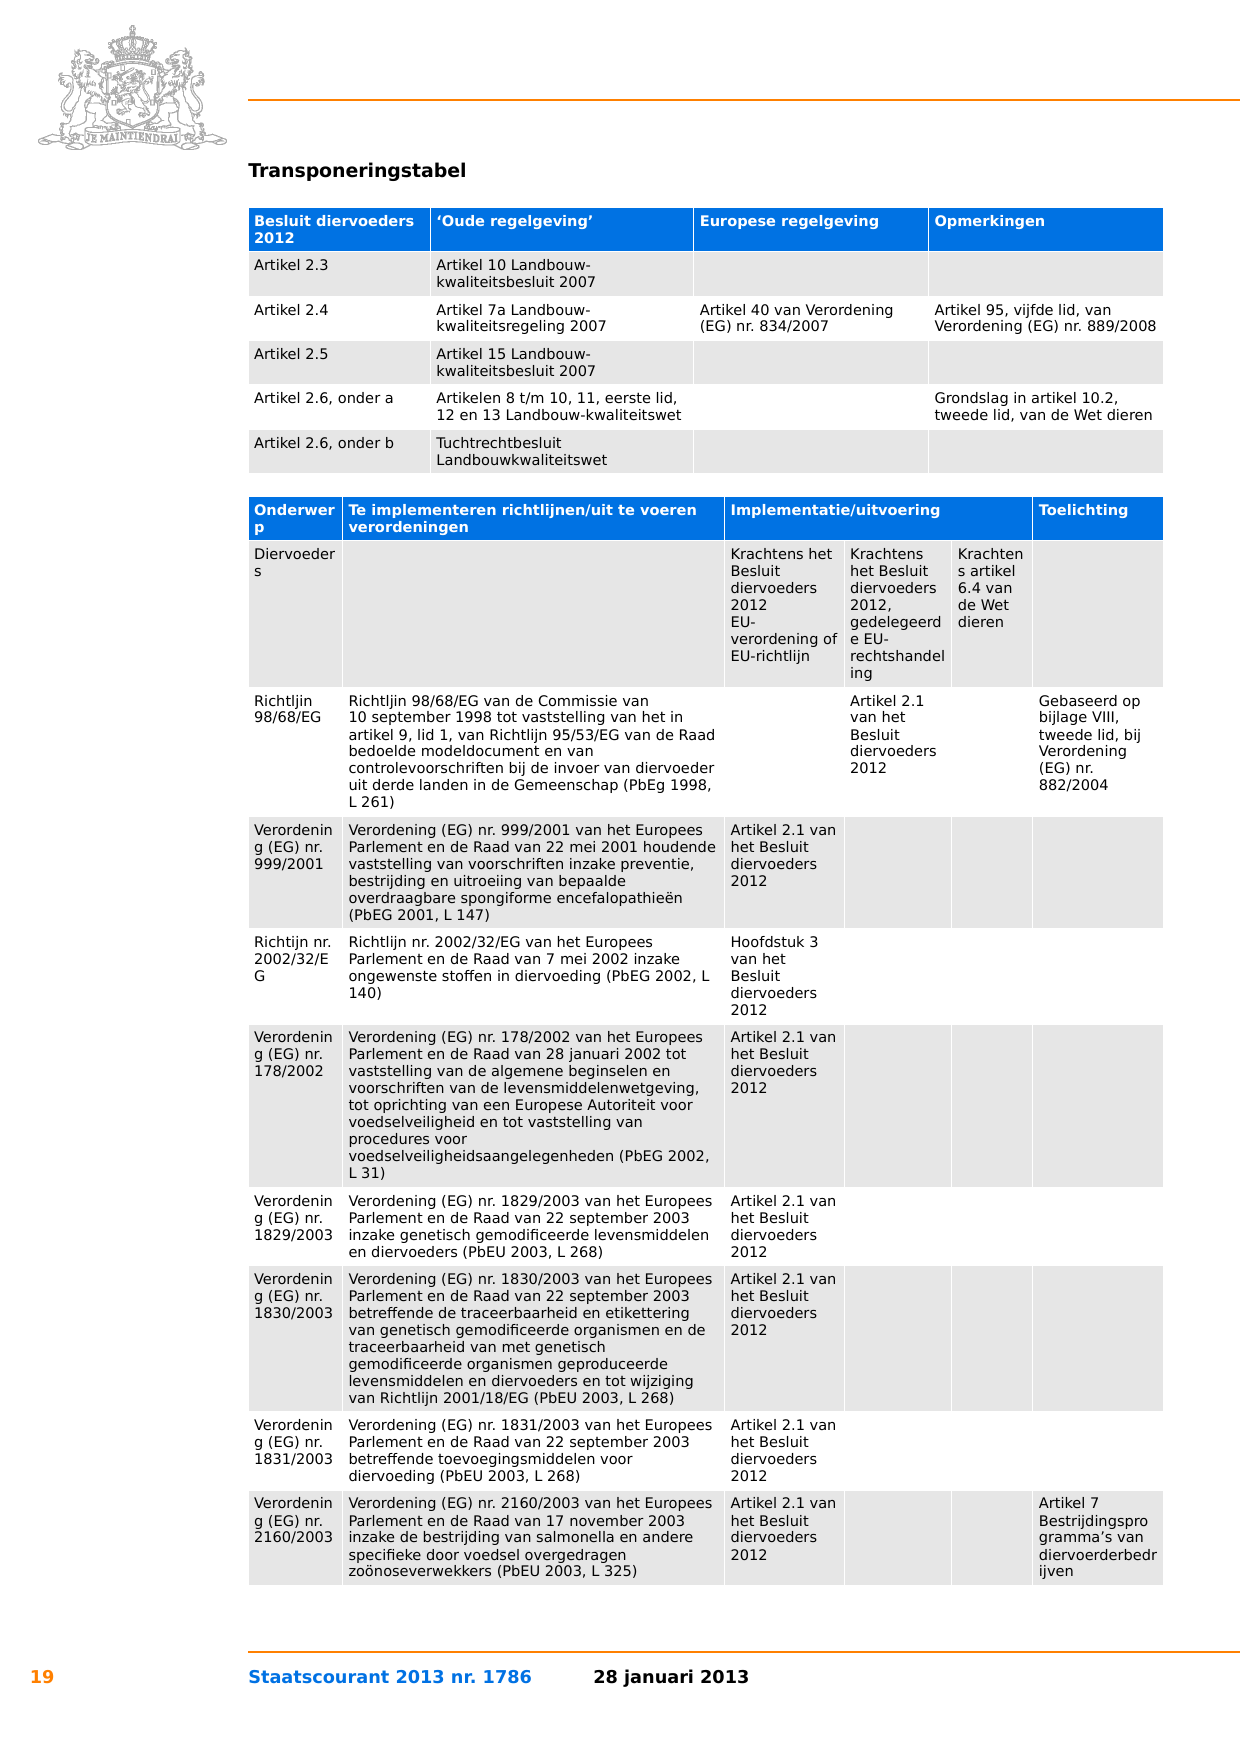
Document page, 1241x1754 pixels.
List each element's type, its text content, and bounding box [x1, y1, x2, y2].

table_cell Artikel 2.1 van het Besluit diervoeders 2012 [725, 817, 844, 928]
table_header Te implementeren richtlijnen/uit te voeren verordeningen [343, 497, 724, 540]
table_cell [845, 1188, 951, 1265]
table_cell Artikel 7 Bestrijdingsprogramma’s van diervoerderbedrijven [1033, 1491, 1163, 1585]
table_cell [845, 1413, 951, 1490]
table_cell Artikel 2.4 [249, 297, 430, 340]
table_cell [952, 1491, 1032, 1585]
table_cell Artikel 7a Landbouw-kwaliteitsregeling 2007 [431, 297, 693, 340]
table_cell Verordening (EG) nr. 1829/2003 van het Europees Parlement en de Raad van 22 september 2003 inzake genetisch gemodificeerde levensmiddelen en diervoeders (PbEU 2003, L 268) [343, 1188, 724, 1265]
table_cell Verordening (EG) nr. 1831/2003 van het Europees Parlement en de Raad van 22 september 2003 betreffende toevoegingsmiddelen voor diervoeding (PbEU 2003, L 268) [343, 1413, 724, 1490]
table_cell [952, 1025, 1032, 1187]
table_cell [952, 1413, 1032, 1490]
table_cell [725, 688, 844, 816]
table_cell [929, 430, 1163, 473]
table_cell [343, 541, 724, 687]
table_cell Artikel 2.1 van het Besluit diervoeders 2012 [725, 1413, 844, 1490]
table_header Besluit diervoeders 2012 [249, 208, 430, 251]
table_cell [952, 817, 1032, 928]
table_cell Grondslag in artikel 10.2, tweede lid, van de Wet dieren [929, 385, 1163, 429]
table_cell Artikel 2.6, onder a [249, 385, 430, 429]
table_cell Artikel 2.1 van het Besluit diervoeders 2012 [845, 688, 951, 816]
table_cell Artikel 2.1 van het Besluit diervoeders 2012 [725, 1491, 844, 1585]
table_cell Artikel 2.1 van het Besluit diervoeders 2012 [725, 1266, 844, 1411]
table_cell Artikel 2.1 van het Besluit diervoeders 2012 [725, 1025, 844, 1187]
table_header ‘Oude regelgeving’ [431, 208, 693, 251]
table_cell [845, 1025, 951, 1187]
table_cell [929, 252, 1163, 296]
table_cell [1033, 929, 1163, 1023]
table_cell [952, 688, 1032, 816]
table_cell [845, 1266, 951, 1411]
table_cell Verordening (EG) nr. 1830/2003 van het Europees Parlement en de Raad van 22 september 2003 betreffende de traceerbaarheid en etikettering van genetisch gemodificeerde organismen en de traceerbaarheid van met genetisch gemodificeerde organismen geproduceerde levensmiddelen en diervoeders en tot wijziging van Richtlijn 2001/18/EG (PbEU 2003, L 268) [343, 1266, 724, 1411]
table_cell Verordening (EG) nr. 1831/2003 [249, 1413, 342, 1490]
table_cell [694, 430, 928, 473]
table_cell Verordening (EG) nr. 2160/2003 [249, 1491, 342, 1585]
table_cell Artikelen 8 t/m 10, 11, eerste lid, 12 en 13 Landbouw-kwaliteitswet [431, 385, 693, 429]
table_cell [845, 929, 951, 1023]
table_cell [1033, 1025, 1163, 1187]
table_header Opmerkingen [929, 208, 1163, 251]
table_cell Verordening (EG) nr. 1829/2003 [249, 1188, 342, 1265]
table_header Implementatie/uitvoering [725, 497, 1032, 540]
table_cell [952, 929, 1032, 1023]
table_cell [1033, 541, 1163, 687]
table_cell Richtlijn nr. 2002/32/EG van het Europees Parlement en de Raad van 7 mei 2002 inzake ongewenste stoffen in diervoeding (PbEG 2002, L 140) [343, 929, 724, 1023]
table_cell Verordening (EG) nr. 999/2001 van het Europees Parlement en de Raad van 22 mei 2001 houdende vaststelling van voorschriften inzake preventie, bestrijding en uitroeiing van bepaalde overdraagbare spongiforme encefalopathieën (PbEG 2001, L 147) [343, 817, 724, 928]
table_cell [952, 1188, 1032, 1265]
table_cell Krachtens het Besluit diervoeders 2012, gedelegeerde EU-rechtshandeling [845, 541, 951, 687]
table_cell Gebaseerd op bijlage VIII, tweede lid, bij Verordening (EG) nr. 882/2004 [1033, 688, 1163, 816]
table_cell Richtijn nr. 2002/32/EG [249, 929, 342, 1023]
table_cell Artikel 2.1 van het Besluit diervoeders 2012 [725, 1188, 844, 1265]
table_header Onderwerp [249, 497, 342, 540]
table_cell Verordening (EG) nr. 1830/2003 [249, 1266, 342, 1411]
table_cell [952, 1266, 1032, 1411]
table_cell Artikel 95, vijfde lid, van Verordening (EG) nr. 889/2008 [929, 297, 1163, 340]
table_cell Krachtens artikel 6.4 van de Wet dieren [952, 541, 1032, 687]
table_cell Diervoeders [249, 541, 342, 687]
picture [38, 25, 227, 150]
table_cell Krachtens het Besluit diervoeders 2012 EU-verordening of EU-richtlijn [725, 541, 844, 687]
table_cell Richtljin 98/68/EG van de Commissie van 10 september 1998 tot vaststelling van het in artikel 9, lid 1, van Richtlijn 95/53/EG van de Raad bedoelde modeldocument en van controlevoorschriften bij de invoer van diervoeder uit derde landen in de Gemeenschap (PbEg 1998, L 261) [343, 688, 724, 816]
table_cell Verordening (EG) nr. 999/2001 [249, 817, 342, 928]
table_cell [1033, 1188, 1163, 1265]
table_cell [845, 817, 951, 928]
table_cell Richtljin 98/68/EG [249, 688, 342, 816]
table_cell Verordening (EG) nr. 178/2002 [249, 1025, 342, 1187]
table_header Europese regelgeving [694, 208, 928, 251]
table_cell [1033, 1413, 1163, 1490]
table_cell Verordening (EG) nr. 2160/2003 van het Europees Parlement en de Raad van 17 november 2003 inzake de bestrijding van salmonella en andere specifieke door voedsel overgedragen zoönoseverwekkers (PbEU 2003, L 325) [343, 1491, 724, 1585]
table_cell [694, 341, 928, 384]
table_header Toelichting [1033, 497, 1163, 540]
table_cell [845, 1491, 951, 1585]
table_cell Artikel 2.5 [249, 341, 430, 384]
subtitle Transponeringstabel [248, 160, 1163, 182]
table_cell Hoofdstuk 3 van het Besluit diervoeders 2012 [725, 929, 844, 1023]
table_cell [929, 341, 1163, 384]
table_cell Tuchtrechtbesluit Landbouwkwaliteitswet [431, 430, 693, 473]
table_cell [1033, 817, 1163, 928]
table_cell Verordening (EG) nr. 178/2002 van het Europees Parlement en de Raad van 28 januari 2002 tot vaststelling van de algemene beginselen en voorschriften van de levensmiddelenwetgeving, tot oprichting van een Europese Autoriteit voor voedselveiligheid en tot vaststelling van procedures voor voedselveiligheidsaangelegenheden (PbEG 2002, L 31) [343, 1025, 724, 1187]
table_cell Artikel 2.3 [249, 252, 430, 296]
table_cell Artikel 10 Landbouw-kwaliteitsbesluit 2007 [431, 252, 693, 296]
table_cell [694, 252, 928, 296]
table_cell [694, 385, 928, 429]
table_cell Artikel 40 van Verordening (EG) nr. 834/2007 [694, 297, 928, 340]
table_cell Artikel 15 Landbouw-kwaliteitsbesluit 2007 [431, 341, 693, 384]
table_cell Artikel 2.6, onder b [249, 430, 430, 473]
table_cell [1033, 1266, 1163, 1411]
